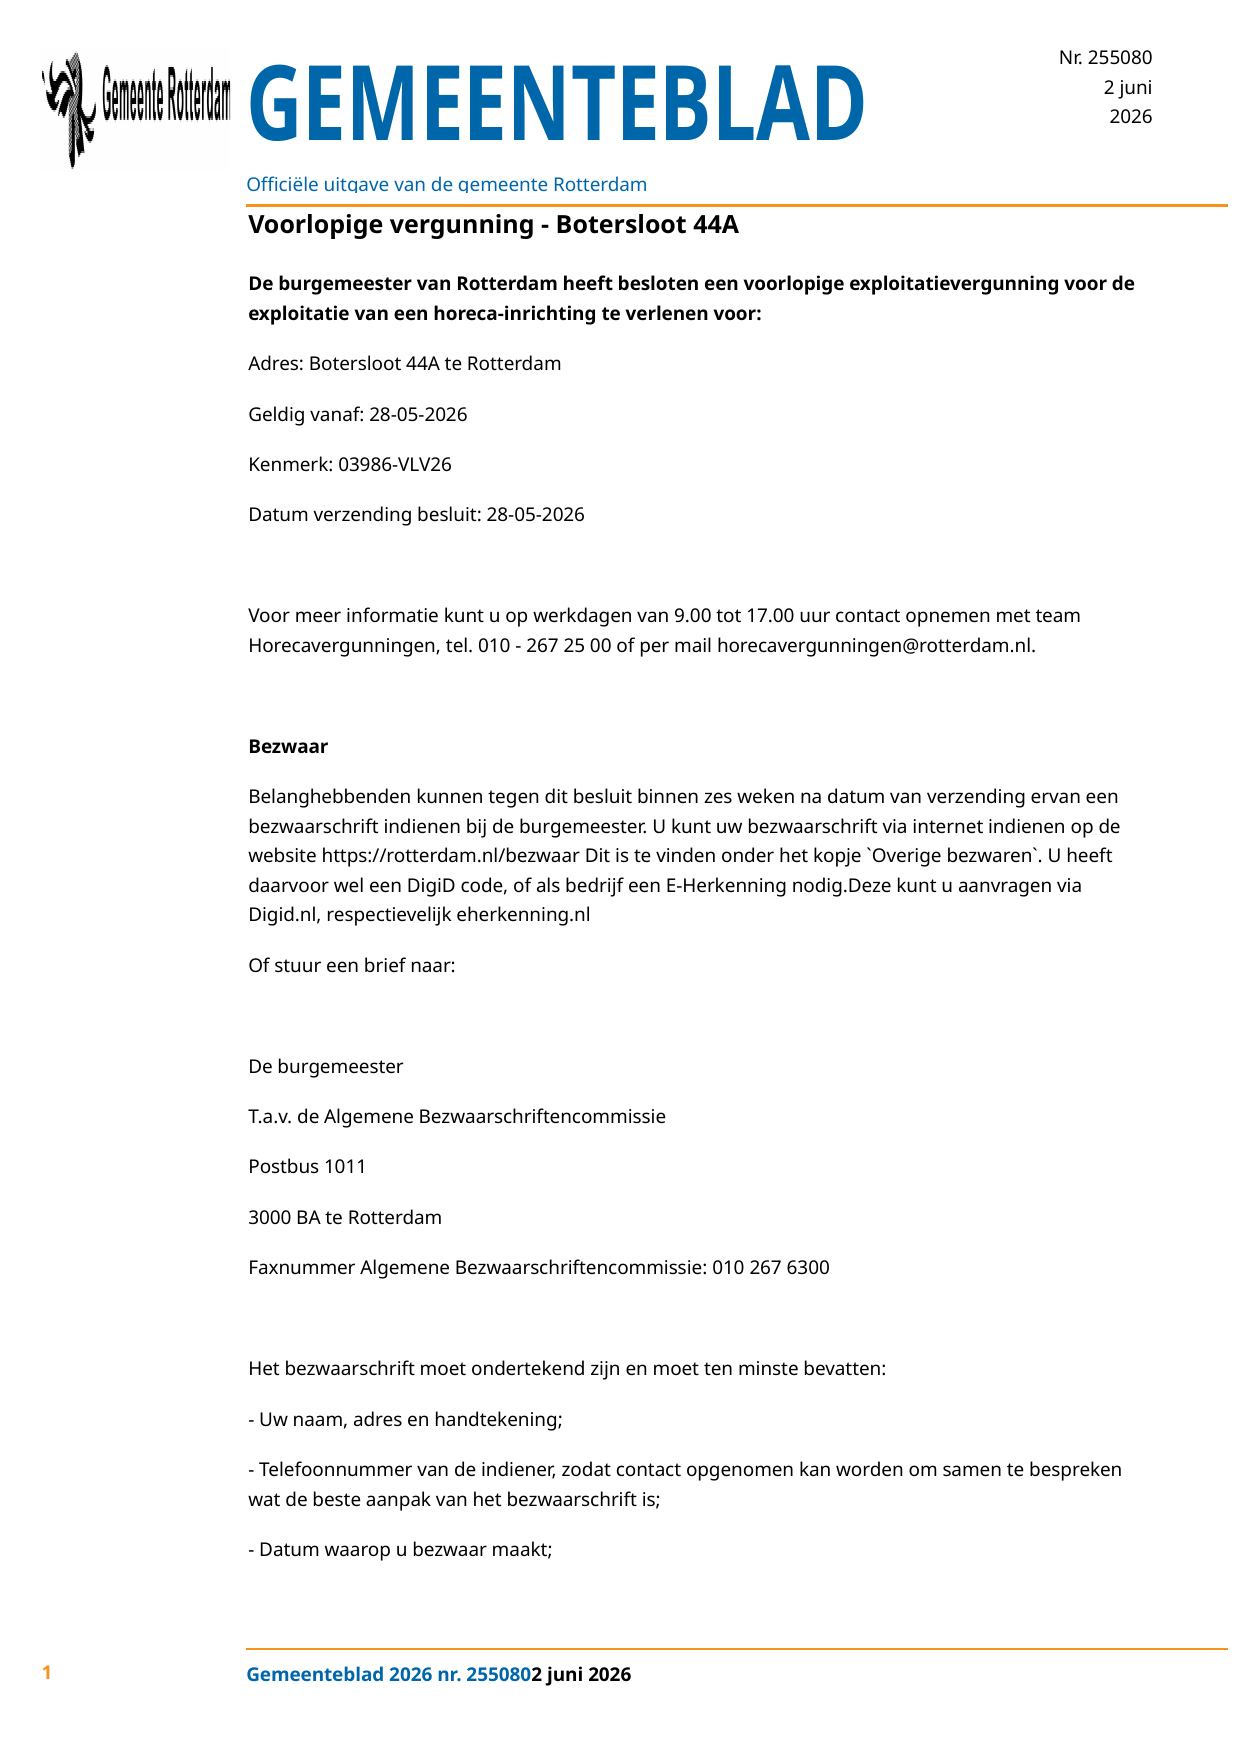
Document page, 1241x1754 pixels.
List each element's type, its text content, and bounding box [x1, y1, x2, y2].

text Voor meer informatie kunt u op werkdagen van 9.00 tot 17.00 uur contact opnemen met team Horecavergunningen, tel. 010 - 267 25 00 of per mail horecavergunningen@rotterdam.nl. [248, 602, 1152, 658]
text Adres: Botersloot 44A te Rotterdam [248, 350, 1152, 376]
text Faxnummer Algemene Bezwaarschriftencommissie: 010 267 6300 [248, 1254, 1152, 1280]
text Postbus 1011 [248, 1154, 1152, 1179]
text De burgemeester van Rotterdam heeft besloten een voorlopige exploitatievergunning voor de exploitatie van een horeca-inrichting te verlenen voor: [248, 270, 1152, 326]
text De burgemeester [248, 1053, 1152, 1078]
text Kenmerk: 03986-VLV26 [248, 451, 1152, 477]
text - Telefoonnummer van de indiener, zodat contact opgenomen kan worden om samen te bespreken wat de beste aanpak van het bezwaarschrift is; [248, 1456, 1152, 1511]
text T.a.v. de Algemene Bezwaarschriftencommissie [248, 1103, 1152, 1129]
text Het bezwaarschrift moet ondertekend zijn en moet ten minste bevatten: [248, 1355, 1152, 1381]
picture [41, 47, 231, 172]
text Geldig vanaf: 28-05-2026 [248, 401, 1152, 426]
text 3000 BA te Rotterdam [248, 1204, 1152, 1230]
text Of stuur een brief naar: [248, 952, 1152, 978]
text - Uw naam, adres en handtekening; [248, 1406, 1152, 1431]
text Datum verzending besluit: 28-05-2026 [248, 502, 1152, 527]
text - Datum waarop u bezwaar maakt; [248, 1536, 1152, 1562]
text Bezwaar [248, 733, 1152, 758]
text Belanghebbenden kunnen tegen dit besluit binnen zes weken na datum van verzending ervan een bezwaarschrift indienen bij de burgemeester. U kunt uw bezwaarschrift via internet indienen op de website https://rotterdam.nl/bezwaar Dit is te vinden onder het kopje `Overige bezwaren`. U heeft daarvoor wel een DigiD code, of als bedrijf een E-Herkenning nodig.Deze kunt u aanvragen via Digid.nl, respectievelijk eherkenning.nl [248, 783, 1152, 927]
text Voorlopige vergunning - Botersloot 44A [248, 207, 1152, 241]
